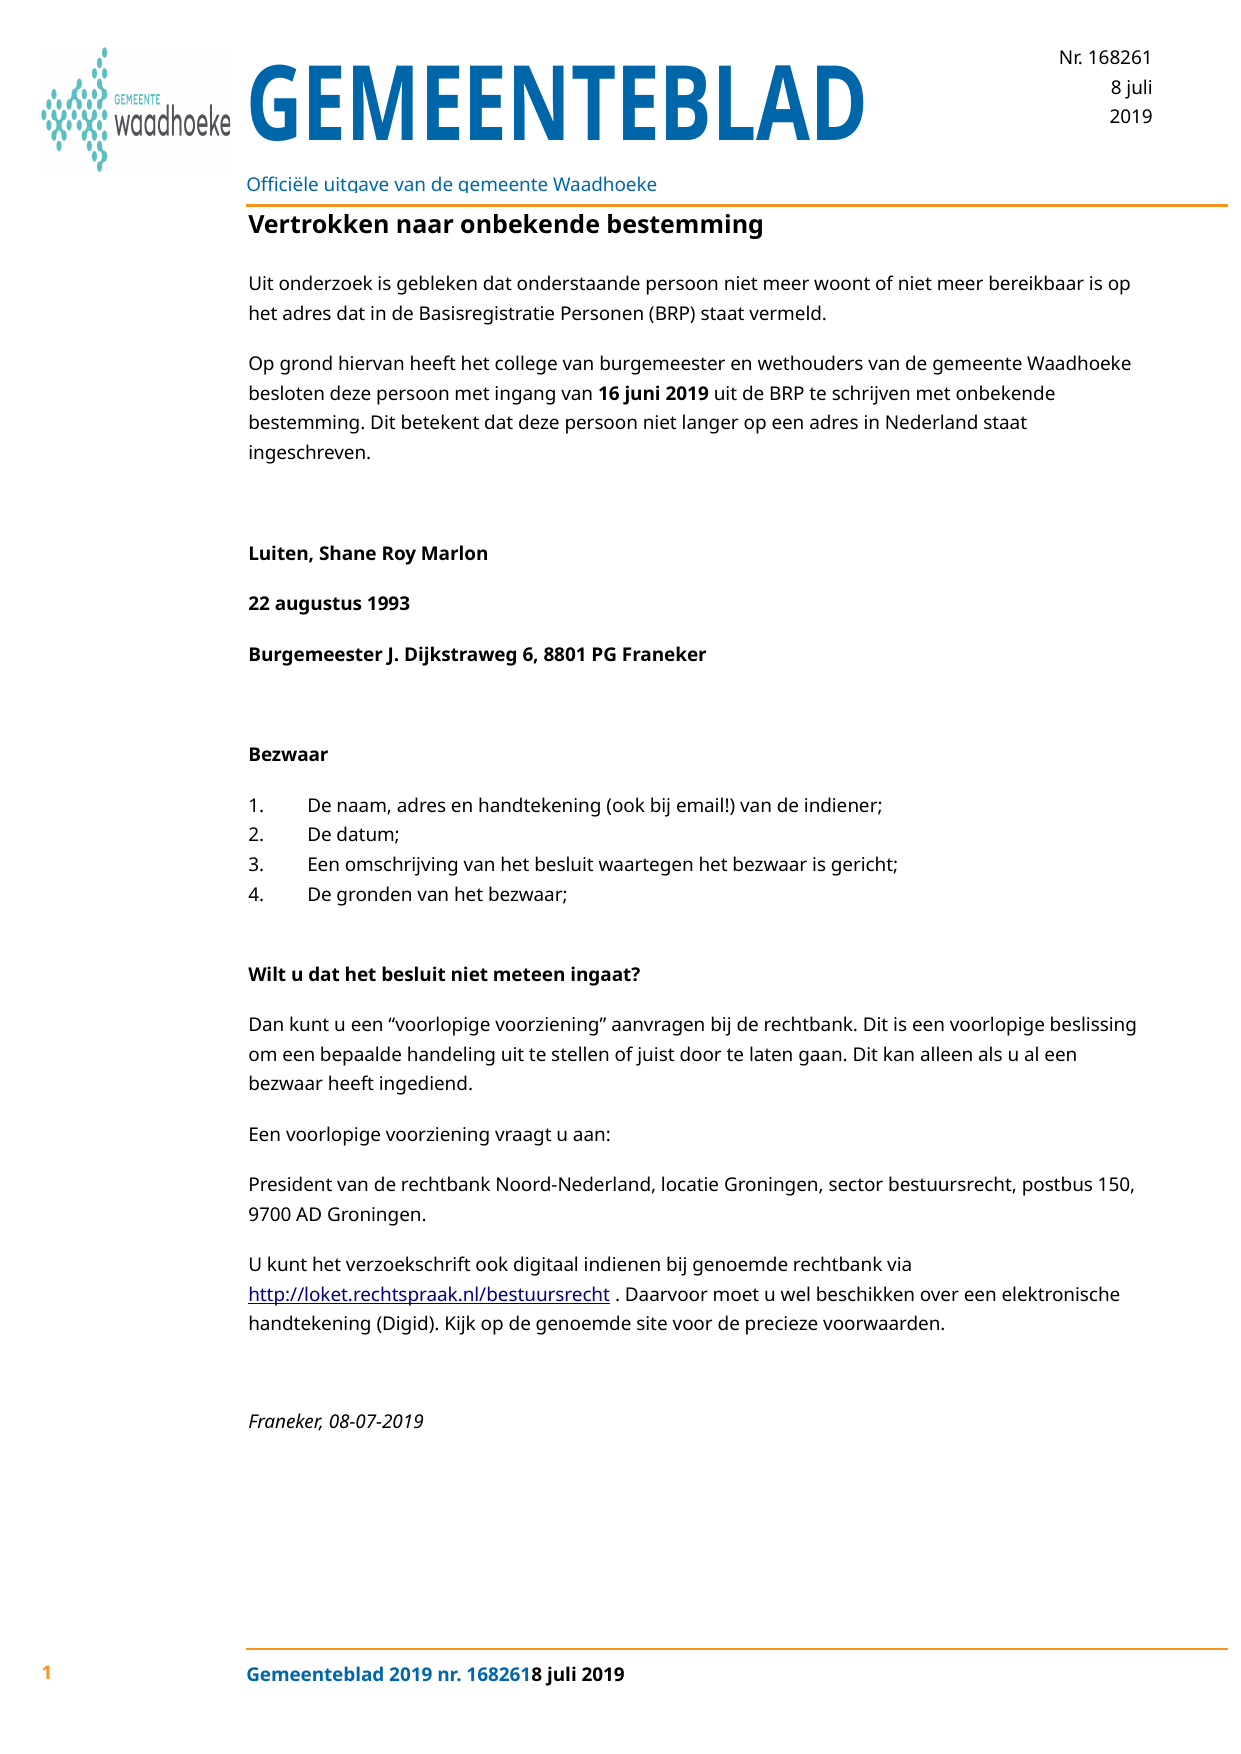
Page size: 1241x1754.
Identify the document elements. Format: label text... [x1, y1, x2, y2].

text Franeker, 08-07-2019 [248, 1408, 1152, 1434]
list De datum; [248, 822, 1152, 847]
list Een omschrijving van het besluit waartegen het bezwaar is gericht; [248, 851, 1152, 877]
text Luiten, Shane Roy Marlon [248, 540, 1152, 566]
text Burgemeester J. Dijkstraweg 6, 8801 PG Franeker [248, 641, 1152, 666]
list De naam, adres en handtekening (ook bij email!) van de indiener; [248, 792, 1152, 818]
text 22 augustus 1993 [248, 590, 1152, 616]
text President van de rechtbank Noord-Nederland, locatie Groningen, sector bestuursrecht, postbus 150, 9700 AD Groningen. [248, 1171, 1152, 1226]
text Een voorlopige voorziening vraagt u aan: [248, 1121, 1152, 1146]
text Uit onderzoek is gebleken dat onderstaande persoon niet meer woont of niet meer bereikbaar is op het adres dat in de Basisregistratie Personen (BRP) staat vermeld. [248, 270, 1152, 326]
text Op grond hiervan heeft het college van burgemeester en wethouders van de gemeente Waadhoeke besloten deze persoon met ingang van 16 juni 2019 uit de BRP te schrijven met onbekende bestemming. Dit betekent dat deze persoon niet langer op een adres in Nederland staat ingeschreven. [248, 350, 1152, 465]
list De gronden van het bezwaar; [248, 881, 1152, 906]
picture [41, 47, 231, 172]
text U kunt het verzoekschrift ook digitaal indienen bij genoemde rechtbank via http://loket.rechtspraak.nl/bestuursrecht . Daarvoor moet u wel beschikken over een elektronische handtekening (Digid). Kijk op de genoemde site voor de precieze voorwaarden. [248, 1251, 1152, 1336]
text Dan kunt u een “voorlopige voorziening” aanvragen bij de rechtbank. Dit is een voorlopige beslissing om een bepaalde handeling uit te stellen of juist door te laten gaan. Dit kan alleen als u al een bezwaar heeft ingediend. [248, 1011, 1152, 1096]
text Vertrokken naar onbekende bestemming [248, 207, 1152, 241]
text Wilt u dat het besluit niet meteen ingaat? [248, 961, 1152, 986]
text Bezwaar [248, 742, 1152, 767]
